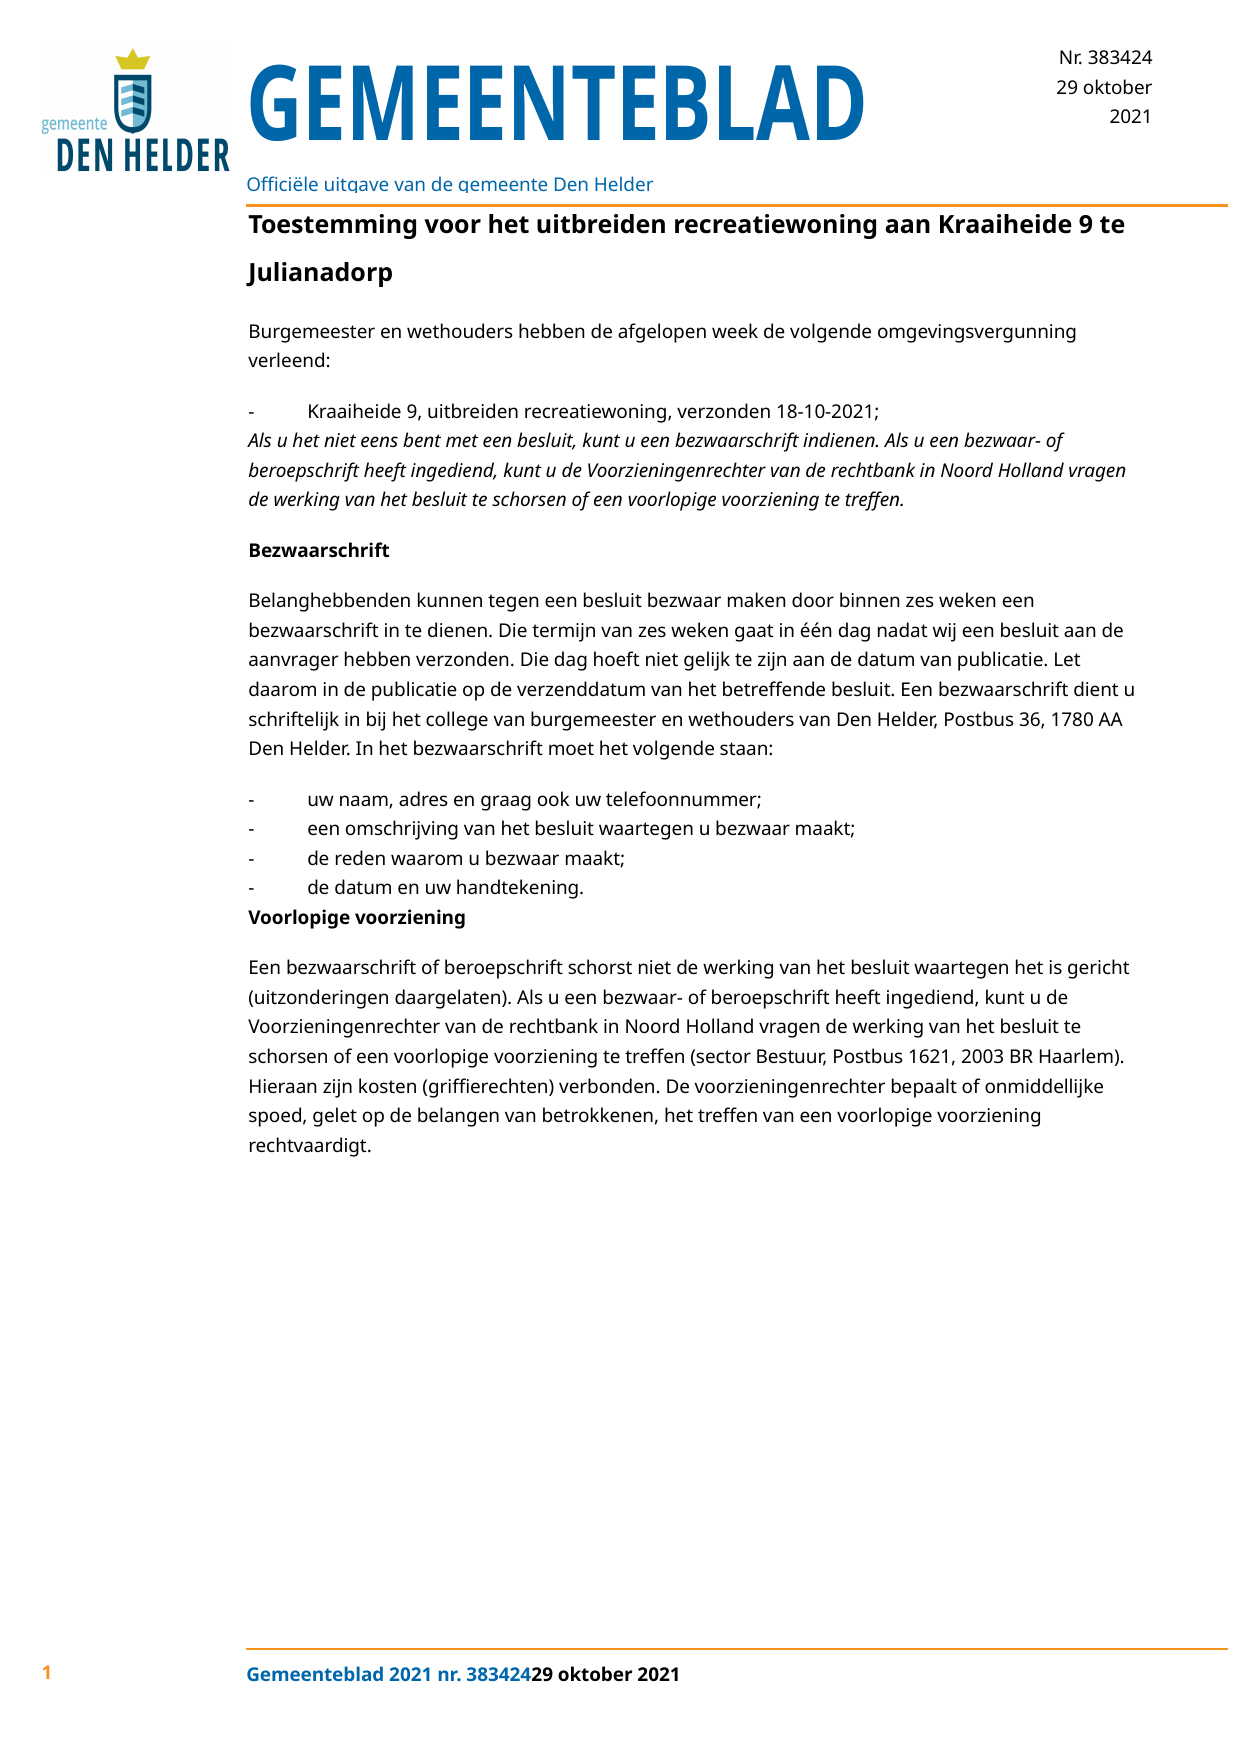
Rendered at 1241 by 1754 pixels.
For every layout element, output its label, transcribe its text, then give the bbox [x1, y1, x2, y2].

picture [220, 160, 224, 172]
list een omschrijving van het besluit waartegen u bezwaar maakt; [248, 815, 1152, 841]
picture [130, 157, 135, 172]
text Belanghebbenden kunnen tegen een besluit bezwaar maken door binnen zes weken een bezwaarschrift in te dienen. Die termijn van zes weken gaat in één dag nadat wij een besluit aan de aanvrager hebben verzonden. Die dag hoeft niet gelijk te zijn aan de datum van publicatie. Let daarom in de publicatie op de verzenddatum van het betreffende besluit. Een bezwaarschrift dient u schriftelijk in bij het college van burgemeester en wethouders van Den Helder, Postbus 36, 1780 AA Den Helder. In het bezwaarschrift moet het volgende staan: [248, 587, 1152, 761]
list Kraaiheide 9, uitbreiden recreatiewoning, verzonden 18-10-2021; [248, 398, 1152, 424]
text Burgemeester en wethouders hebben de afgelopen week de volgende omgevingsvergunning verleend: [248, 318, 1152, 373]
list uw naam, adres en graag ook uw telefoonnummer; [248, 786, 1152, 812]
text Bezwaarschrift [248, 537, 1152, 563]
text Een bezwaarschrift of beroepschrift schorst niet de werking van het besluit waartegen het is gericht (uitzonderingen daargelaten). Als u een bezwaar- of beroepschrift heeft ingediend, kunt u de Voorzieningenrechter van de rechtbank in Noord Holland vragen de werking van het besluit te schorsen of een voorlopige voorziening te treffen (sector Bestuur, Postbus 1621, 2003 BR Haarlem). Hieraan zijn kosten (griffierechten) verbonden. De voorzieningenrechter bepaalt of onmiddellijke spoed, gelet op de belangen van betrokkenen, het treffen van een voorlopige voorziening rechtvaardigt. [248, 954, 1152, 1158]
picture [41, 47, 231, 172]
picture [182, 144, 187, 165]
text Toestemming voor het uitbreiden recreatiewoning aan Kraaiheide 9 te Julianadorp [248, 207, 1152, 288]
list de reden waarom u bezwaar maakt; [248, 845, 1152, 871]
picture [63, 144, 68, 165]
picture [100, 154, 106, 172]
text Voorlopige voorziening [248, 904, 1152, 930]
text Als u het niet eens bent met een besluit, kunt u een bezwaarschrift indienen. Als u een bezwaar- of beroepschrift heeft ingediend, kunt u de Voorzieningenrechter van de rechtbank in Noord Holland vragen de werking van het besluit te schorsen of een voorlopige voorziening te treffen. [248, 427, 1152, 512]
list de datum en uw handtekening. [248, 874, 1152, 900]
